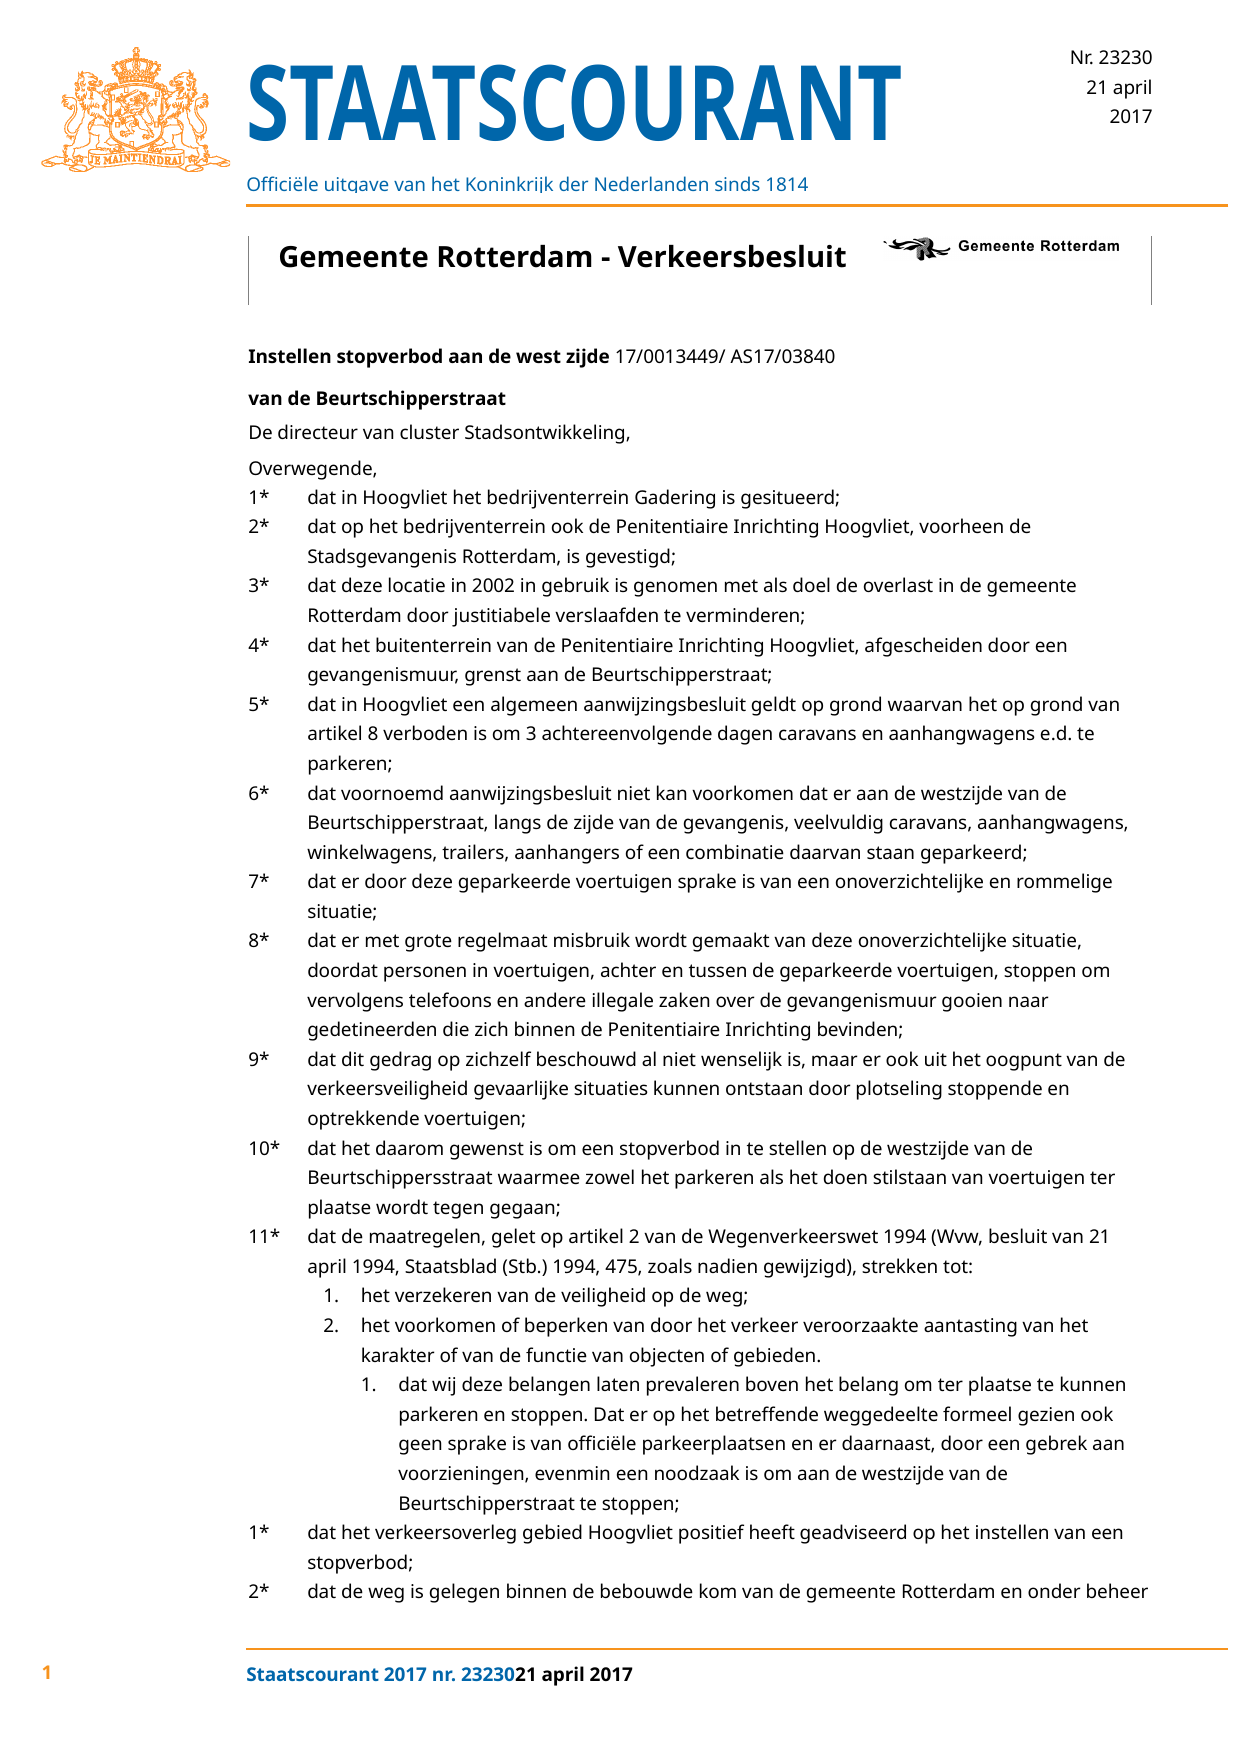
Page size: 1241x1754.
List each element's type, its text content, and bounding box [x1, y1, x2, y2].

list dat er door deze geparkeerde voertuigen sprake is van een onoverzichtelijke en rommelige situatie; [248, 868, 1152, 924]
text Instellen stopverbod aan de west zijde 17/0013449/ AS17/03840 [248, 343, 1152, 369]
text van de Beurtschipperstraat [248, 385, 1152, 411]
list dat op het bedrijventerrein ook de Penitentiaire Inrichting Hoogvliet, voorheen de Stadsgevangenis Rotterdam, is gevestigd; [248, 513, 1152, 569]
list dat het buitenterrein van de Penitentiaire Inrichting Hoogvliet, afgescheiden door een gevangenismuur, grenst aan de Beurtschipperstraat; [248, 632, 1152, 687]
picture [41, 47, 231, 172]
list dat de maatregelen, gelet op artikel 2 van de Wegenverkeerswet 1994 (Wvw, besluit van 21 april 1994, Staatsblad (Stb.) 1994, 475, zoals nadien gewijzigd), strekken tot: [248, 1223, 1152, 1279]
list dat voornoemd aanwijzingsbesluit niet kan voorkomen dat er aan de westzijde van de Beurtschipperstraat, langs de zijde van de gevangenis, veelvuldig caravans, aanhangwagens, winkelwagens, trailers, aanhangers of een combinatie daarvan staan geparkeerd; [248, 780, 1152, 864]
text De directeur van cluster Stadsontwikkeling, [248, 419, 1152, 444]
picture [882, 236, 1119, 261]
text Overwegende, [248, 456, 1152, 481]
table_header Gemeente Rotterdam - Verkeersbesluit [249, 236, 850, 305]
list het verzekeren van de veiligheid op de weg; [323, 1283, 1152, 1308]
list dat wij deze belangen laten prevaleren boven het belang om ter plaatse te kunnen parkeren en stoppen. Dat er op het betreffende weggedeelte formeel gezien ook geen sprake is van officiële parkeerplaatsen en er daarnaast, door een gebrek aan voorzieningen, evenmin een noodzaak is om aan de westzijde van de Beurtschipperstraat te stoppen; [361, 1371, 1152, 1515]
list dat in Hoogvliet het bedrijventerrein Gadering is gesitueerd; [248, 484, 1152, 509]
list dat de weg is gelegen binnen de bebouwde kom van de gemeente Rotterdam en onder beheer [248, 1578, 1152, 1604]
list dat het daarom gewenst is om een stopverbod in te stellen op de westzijde van de Beurtschippersstraat waarmee zowel het parkeren als het doen stilstaan van voertuigen ter plaatse wordt tegen gegaan; [248, 1135, 1152, 1219]
table_header [850, 236, 1151, 305]
list het voorkomen of beperken van door het verkeer veroorzaakte aantasting van het karakter of van de functie van objecten of gebieden. [323, 1312, 1152, 1367]
list dat in Hoogvliet een algemeen aanwijzingsbesluit geldt op grond waarvan het op grond van artikel 8 verboden is om 3 achtereenvolgende dagen caravans en aanhangwagens e.d. te parkeren; [248, 691, 1152, 776]
list dat er met grote regelmaat misbruik wordt gemaakt van deze onoverzichtelijke situatie, doordat personen in voertuigen, achter en tussen de geparkeerde voertuigen, stoppen om vervolgens telefoons en andere illegale zaken over de gevangenismuur gooien naar gedetineerden die zich binnen de Penitentiaire Inrichting bevinden; [248, 928, 1152, 1042]
list dat het verkeersoverleg gebied Hoogvliet positief heeft geadviseerd op het instellen van een stopverbod; [248, 1519, 1152, 1574]
list dat deze locatie in 2002 in gebruik is genomen met als doel de overlast in de gemeente Rotterdam door justitiabele verslaafden te verminderen; [248, 573, 1152, 628]
list dat dit gedrag op zichzelf beschouwd al niet wenselijk is, maar er ook uit het oogpunt van de verkeersveiligheid gevaarlijke situaties kunnen ontstaan door plotseling stoppende en optrekkende voertuigen; [248, 1046, 1152, 1131]
